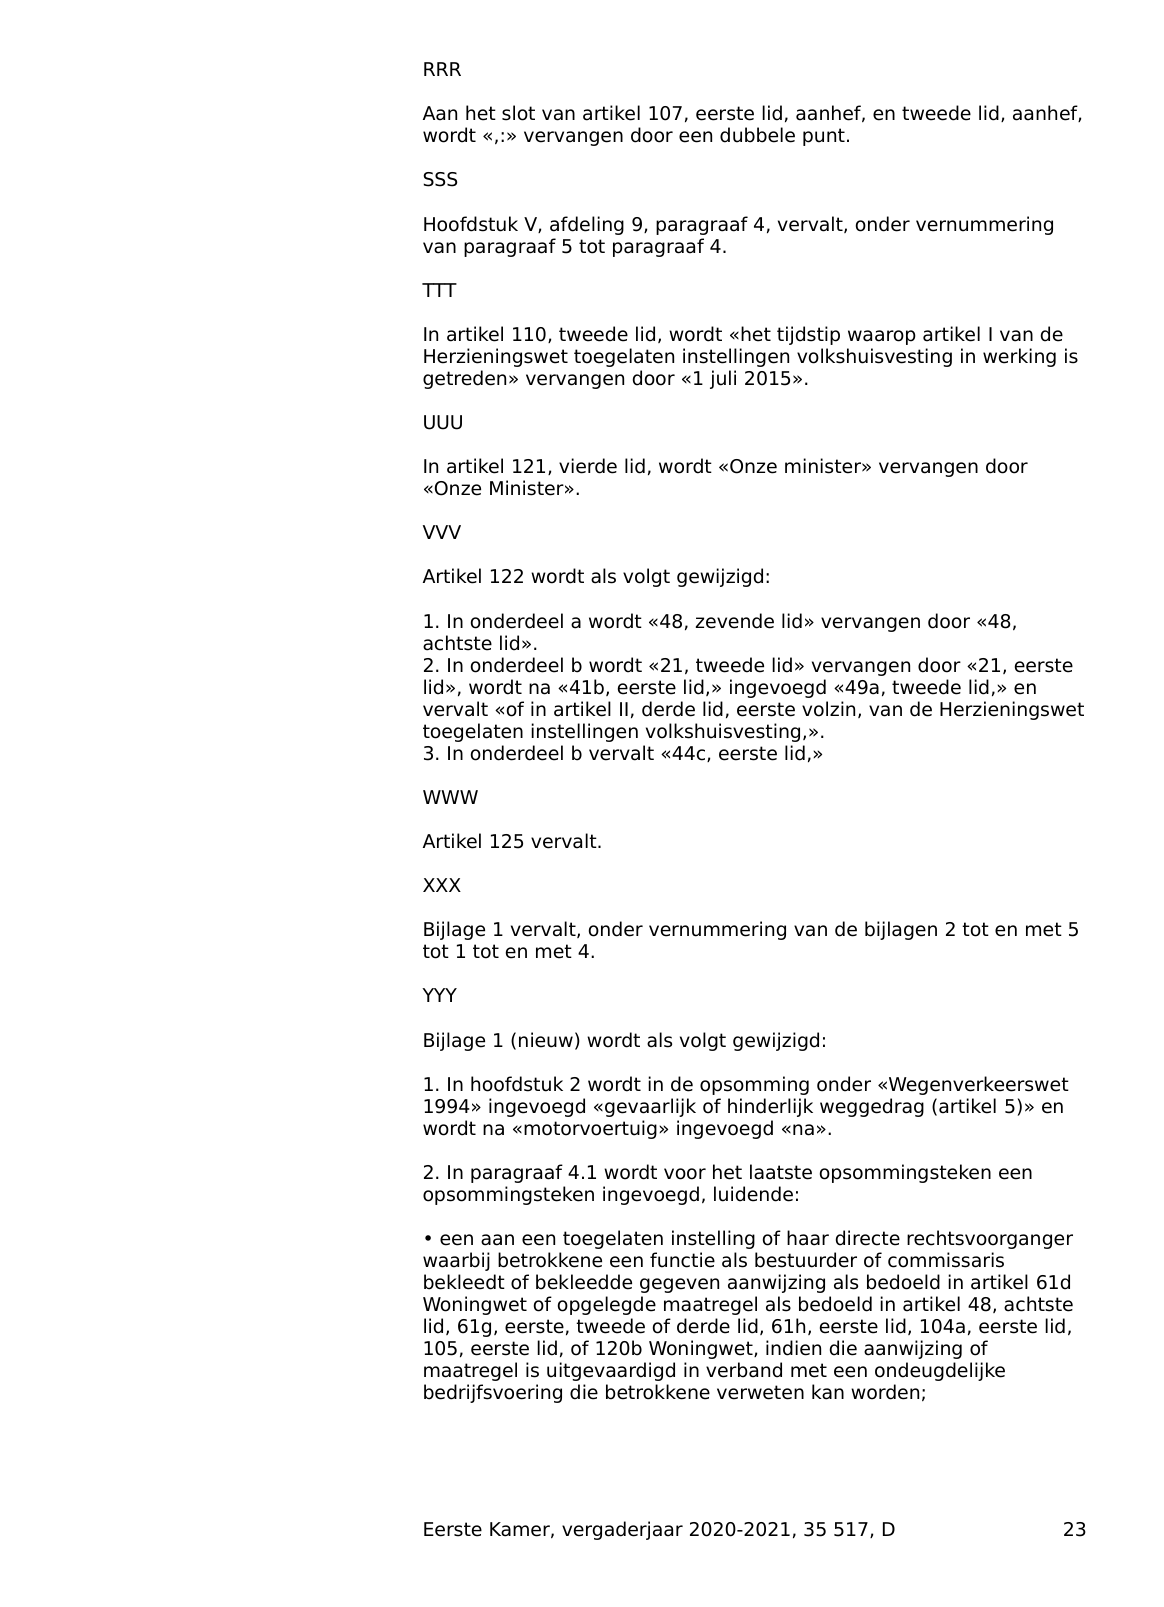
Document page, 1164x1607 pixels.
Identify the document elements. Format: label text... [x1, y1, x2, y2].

text In artikel 110, tweede lid, wordt «het tijdstip waarop artikel I van de Herzieningswet toegelaten instellingen volkshuisvesting in werking is getreden» vervangen door «1 juli 2015». [422, 324, 1087, 390]
text Aan het slot van artikel 107, eerste lid, aanhef, en tweede lid, aanhef, wordt «,:» vervangen door een dubbele punt. [422, 103, 1087, 147]
text Bijlage 1 vervalt, onder vernummering van de bijlagen 2 tot en met 5 tot 1 tot en met 4. [422, 919, 1087, 963]
text 2. In onderdeel b wordt «21, tweede lid» vervangen door «21, eerste lid», wordt na «41b, eerste lid,» ingevoegd «49a, tweede lid,» en vervalt «of in artikel II, derde lid, eerste volzin, van de Herzieningswet toegelaten instellingen volkshuisvesting,». [422, 654, 1087, 742]
subtitle TTT [422, 280, 1087, 302]
subtitle VVV [422, 522, 1087, 544]
text • een aan een toegelaten instelling of haar directe rechtsvoorganger waarbij betrokkene een functie als bestuurder of commissaris bekleedt of bekleedde gegeven aanwijzing als bedoeld in artikel 61d Woningwet of opgelegde maatregel als bedoeld in artikel 48, achtste lid, 61g, eerste, tweede of derde lid, 61h, eerste lid, 104a, eerste lid, 105, eerste lid, of 120b Woningwet, indien die aanwijzing of maatregel is uitgevaardigd in verband met een ondeugdelijke bedrijfsvoering die betrokkene verweten kan worden; [422, 1228, 1087, 1404]
text 2. In paragraaf 4.1 wordt voor het laatste opsommingsteken een opsommingsteken ingevoegd, luidende: [422, 1162, 1087, 1206]
text 1. In onderdeel a wordt «48, zevende lid» vervangen door «48, achtste lid». [422, 611, 1087, 654]
text Artikel 122 wordt als volgt gewijzigd: [422, 566, 1087, 588]
text Bijlage 1 (nieuw) wordt als volgt gewijzigd: [422, 1029, 1087, 1051]
text Hoofdstuk V, afdeling 9, paragraaf 4, vervalt, onder vernummering van paragraaf 5 tot paragraaf 4. [422, 213, 1087, 257]
text In artikel 121, vierde lid, wordt «Onze minister» vervangen door «Onze Minister». [422, 456, 1087, 500]
subtitle YYY [422, 985, 1087, 1007]
subtitle SSS [422, 169, 1087, 191]
subtitle XXX [422, 875, 1087, 897]
text 1. In hoofdstuk 2 wordt in de opsomming onder «Wegenverkeerswet 1994» ingevoegd «gevaarlijk of hinderlijk weggedrag (artikel 5)» en wordt na «motorvoertuig» ingevoegd «na». [422, 1074, 1087, 1139]
subtitle WWW [422, 787, 1087, 809]
text 3. In onderdeel b vervalt «44c, eerste lid,» [422, 742, 1087, 764]
subtitle RRR [422, 59, 1087, 81]
subtitle UUU [422, 412, 1087, 434]
text Artikel 125 vervalt. [422, 831, 1087, 853]
